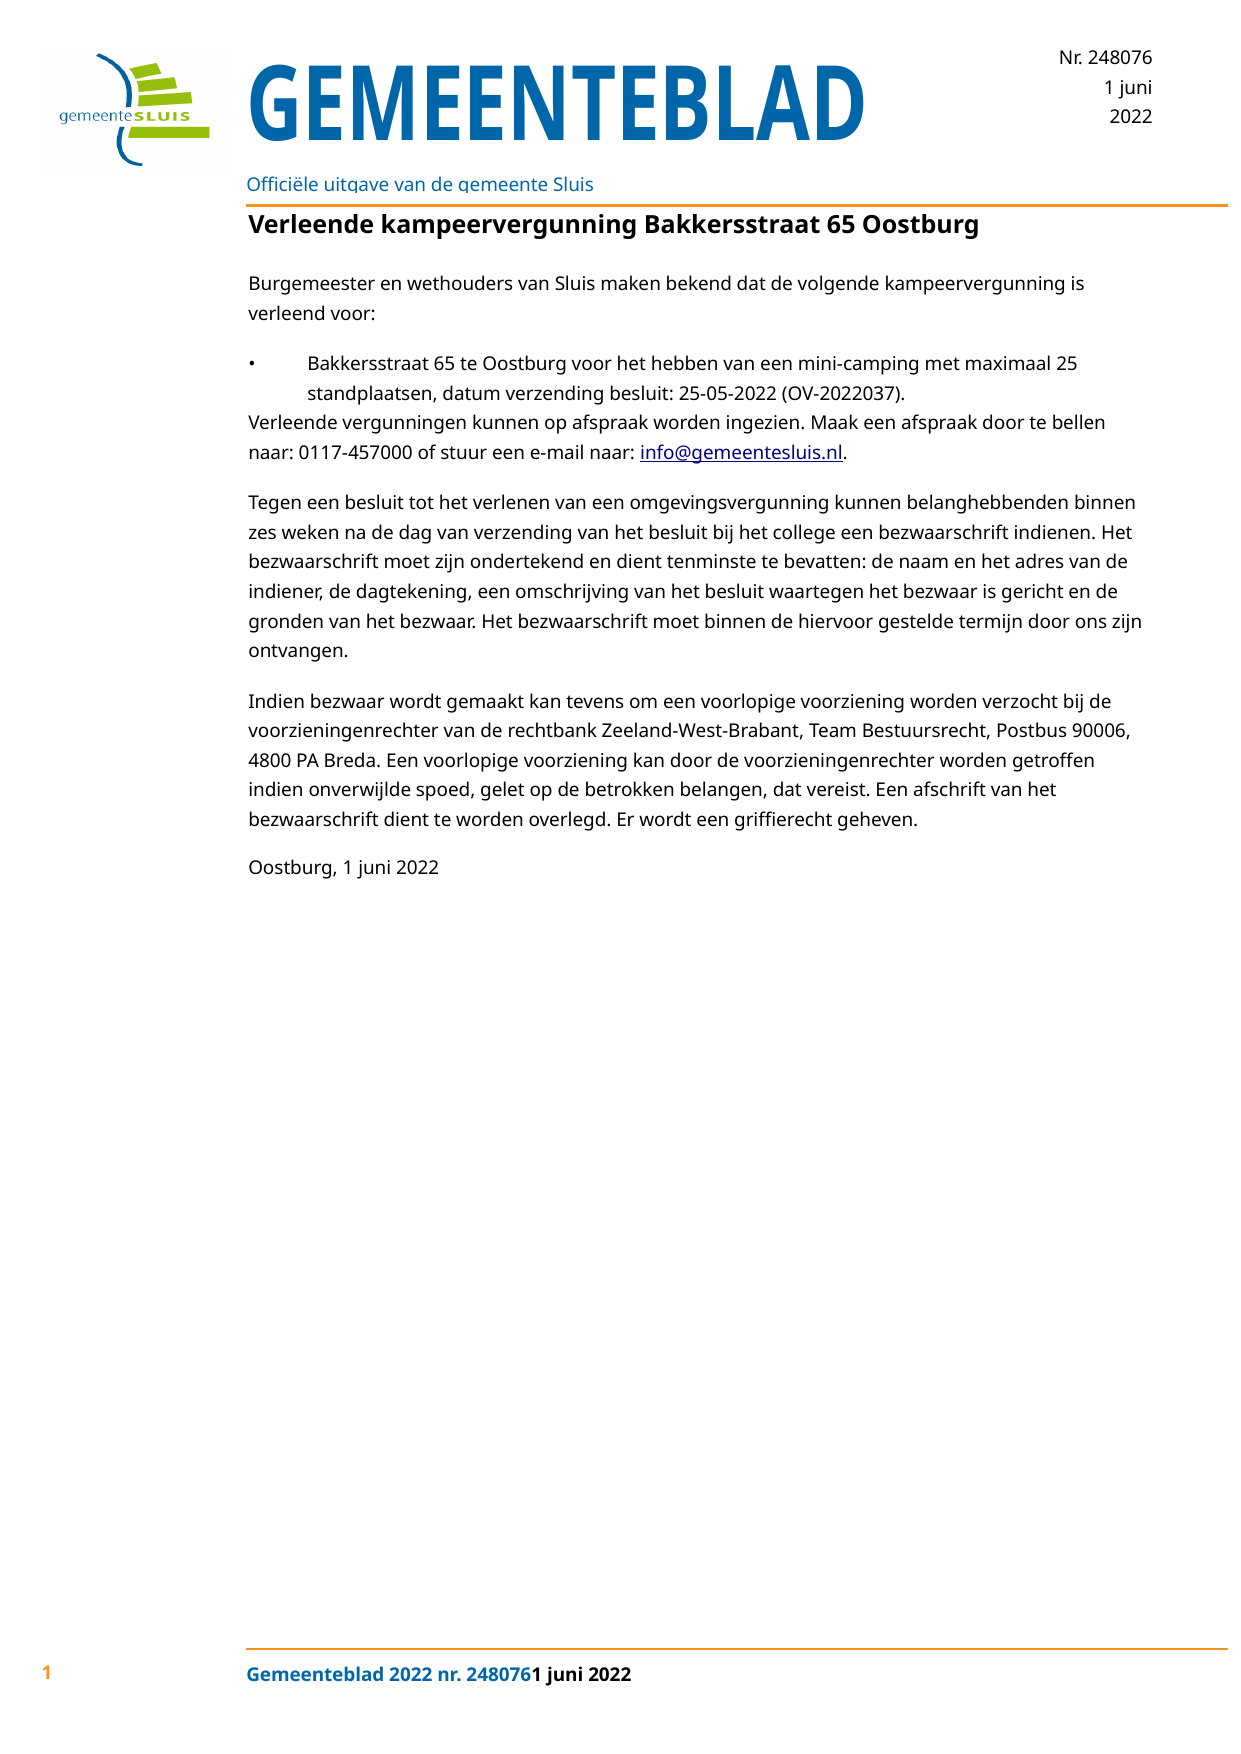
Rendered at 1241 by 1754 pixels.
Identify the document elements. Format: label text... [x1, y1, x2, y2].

text Oostburg, 1 juni 2022 [248, 854, 1152, 880]
text Tegen een besluit tot het verlenen van een omgevingsvergunning kunnen belanghebbenden binnen zes weken na de dag van verzending van het besluit bij het college een bezwaarschrift indienen. Het bezwaarschrift moet zijn ondertekend en dient tenminste te bevatten: de naam en het adres van de indiener, de dagtekening, een omschrijving van het besluit waartegen het bezwaar is gericht en de gronden van het bezwaar. Het bezwaarschrift moet binnen de hiervoor gestelde termijn door ons zijn ontvangen. [248, 489, 1152, 663]
text Indien bezwaar wordt gemaakt kan tevens om een voorlopige voorziening worden verzocht bij de voorzieningenrechter van de rechtbank Zeeland-West-Brabant, Team Bestuursrecht, Postbus 90006, 4800 PA Breda. Een voorlopige voorziening kan door de voorzieningenrechter worden getroffen indien onverwijlde spoed, gelet op de betrokken belangen, dat vereist. Een afschrift van het bezwaarschrift dient te worden overlegd. Er wordt een griffierecht geheven. [248, 688, 1152, 832]
text Verleende vergunningen kunnen op afspraak worden ingezien. Maak een afspraak door te bellen naar: 0117-457000 of stuur een e-mail naar: info@gemeentesluis.nl. [248, 409, 1152, 465]
picture [41, 47, 231, 172]
text Verleende kampeervergunning Bakkersstraat 65 Oostburg [248, 207, 1152, 241]
text Burgemeester en wethouders van Sluis maken bekend dat de volgende kampeervergunning is verleend voor: [248, 270, 1152, 326]
list Bakkersstraat 65 te Oostburg voor het hebben van een mini-camping met maximaal 25 standplaatsen, datum verzending besluit: 25-05-2022 (OV-2022037). [248, 350, 1152, 406]
